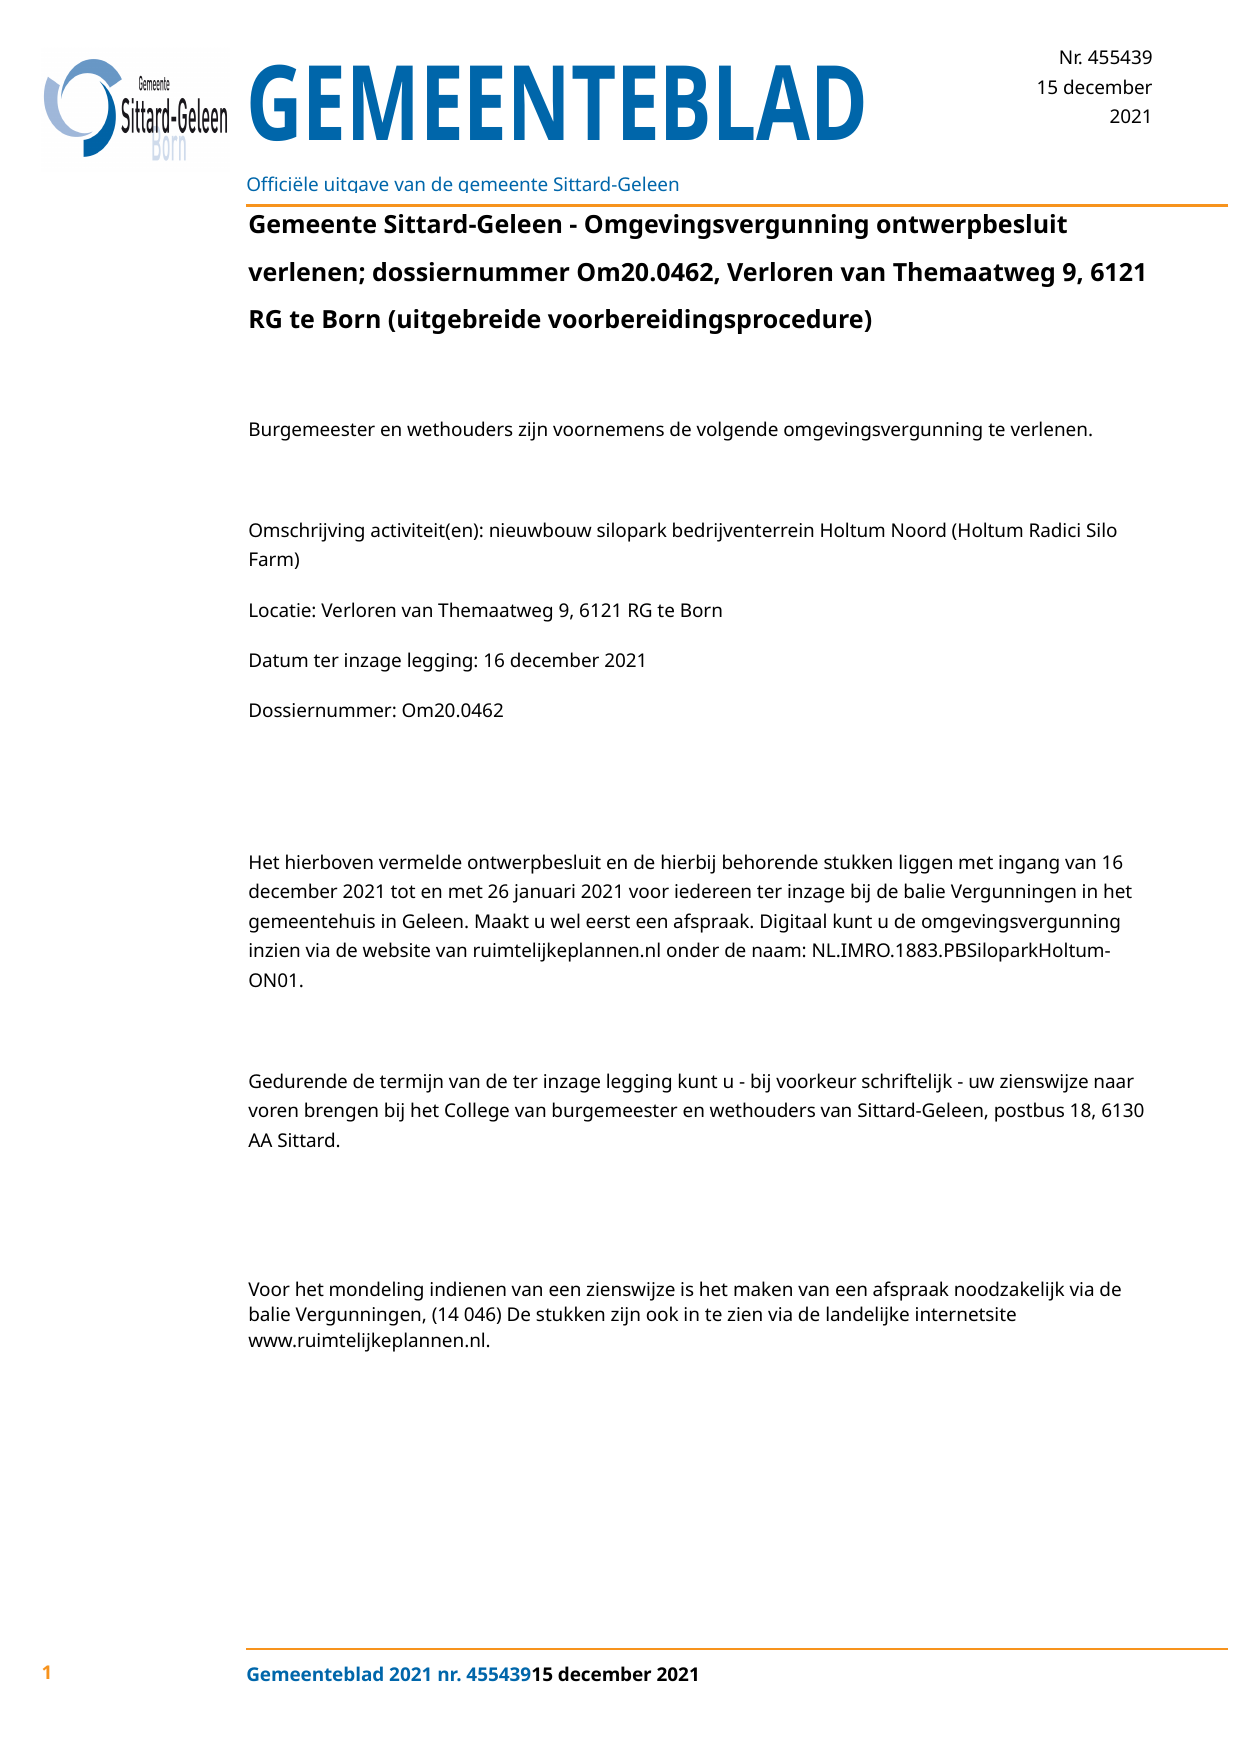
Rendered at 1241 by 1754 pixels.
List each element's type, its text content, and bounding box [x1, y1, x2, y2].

text Burgemeester en wethouders zijn voornemens de volgende omgevingsvergunning te verlenen. [248, 416, 1152, 442]
text Voor het mondeling indienen van een zienswijze is het maken van een afspraak noodzakelijk via de balie Vergunningen, (14 046) De stukken zijn ook in te zien via de landelijke internetsite www.ruimtelijkeplannen.nl. [248, 1276, 1152, 1353]
text Het hierboven vermelde ontwerpbesluit en de hierbij behorende stukken liggen met ingang van 16 december 2021 tot en met 26 januari 2021 voor iedereen ter inzage bij de balie Vergunningen in het gemeentehuis in Geleen. Maakt u wel eerst een afspraak. Digitaal kunt u de omgevingsvergunning inzien via de website van ruimtelijkeplannen.nl onder de naam: NL.IMRO.1883.PBSiloparkHoltum-ON01. [248, 849, 1152, 993]
text Dossiernummer: Om20.0462 [248, 698, 1152, 723]
text Datum ter inzage legging: 16 december 2021 [248, 647, 1152, 673]
text Gedurende de termijn van de ter inzage legging kunt u - bij voorkeur schriftelijk - uw zienswijze naar voren brengen bij het College van burgemeester en wethouders van Sittard-Geleen, postbus 18, 6130 AA Sittard. [248, 1068, 1152, 1153]
text Omschrijving activiteit(en): nieuwbouw silopark bedrijventerrein Holtum Noord (Holtum Radici Silo Farm) [248, 517, 1152, 572]
text Locatie: Verloren van Themaatweg 9, 6121 RG te Born [248, 597, 1152, 622]
picture [41, 47, 231, 172]
text Gemeente Sittard-Geleen - Omgevingsvergunning ontwerpbesluit verlenen; dossiernummer Om20.0462, Verloren van Themaatweg 9, 6121 RG te Born (uitgebreide voorbereidingsprocedure) [248, 207, 1152, 336]
